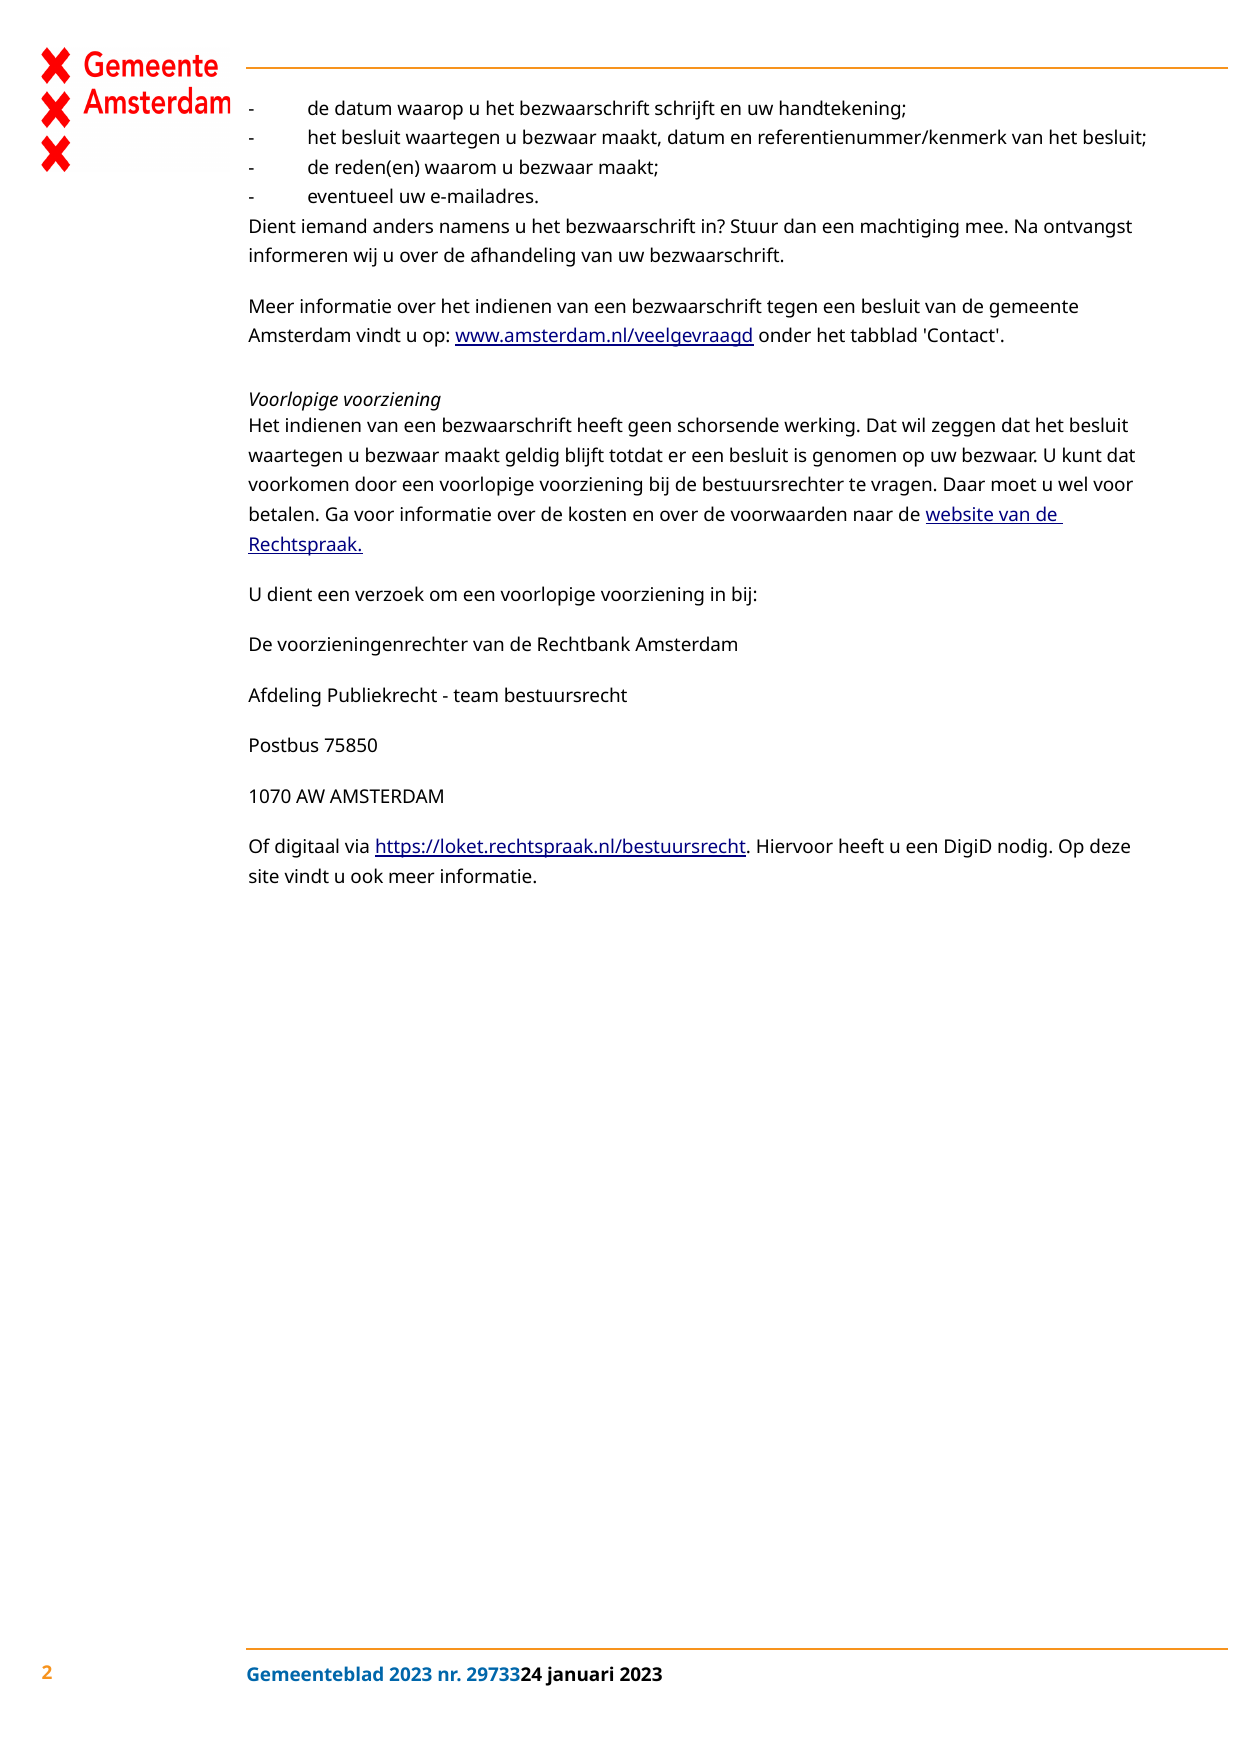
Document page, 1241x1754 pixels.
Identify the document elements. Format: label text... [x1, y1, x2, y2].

list de reden(en) waarom u bezwaar maakt; [248, 154, 1152, 180]
list eventueel uw e-mailadres. [248, 183, 1152, 209]
picture [41, 47, 231, 172]
list de datum waarop u het bezwaarschrift schrijft en uw handtekening; [248, 95, 1152, 121]
text U dient een verzoek om een voorlopige voorziening in bij: [248, 581, 1152, 607]
text Postbus 75850 [248, 732, 1152, 758]
text De voorzieningenrechter van de Rechtbank Amsterdam [248, 632, 1152, 657]
text 1070 AW AMSTERDAM [248, 783, 1152, 808]
text Voorlopige voorziening [248, 387, 1152, 412]
text Of digitaal via https://loket.rechtspraak.nl/bestuursrecht. Hiervoor heeft u een DigiD nodig. Op deze site vindt u ook meer informatie. [248, 833, 1152, 888]
text Afdeling Publiekrecht - team bestuursrecht [248, 682, 1152, 708]
list het besluit waartegen u bezwaar maakt, datum en referentienummer/kenmerk van het besluit; [248, 124, 1152, 150]
text Het indienen van een bezwaarschrift heeft geen schorsende werking. Dat wil zeggen dat het besluit waartegen u bezwaar maakt geldig blijft totdat er een besluit is genomen op uw bezwaar. U kunt dat voorkomen door een voorlopige voorziening bij de bestuursrechter te vragen. Daar moet u wel voor betalen. Ga voor informatie over de kosten en over de voorwaarden naar de website van de Rechtspraak. [248, 412, 1152, 556]
text Dient iemand anders namens u het bezwaarschrift in? Stuur dan een machtiging mee. Na ontvangst informeren wij u over de afhandeling van uw bezwaarschrift. [248, 213, 1152, 268]
text Meer informatie over het indienen van een bezwaarschrift tegen een besluit van de gemeente Amsterdam vindt u op: www.amsterdam.nl/veelgevraagd onder het tabblad 'Contact'. [248, 293, 1152, 348]
